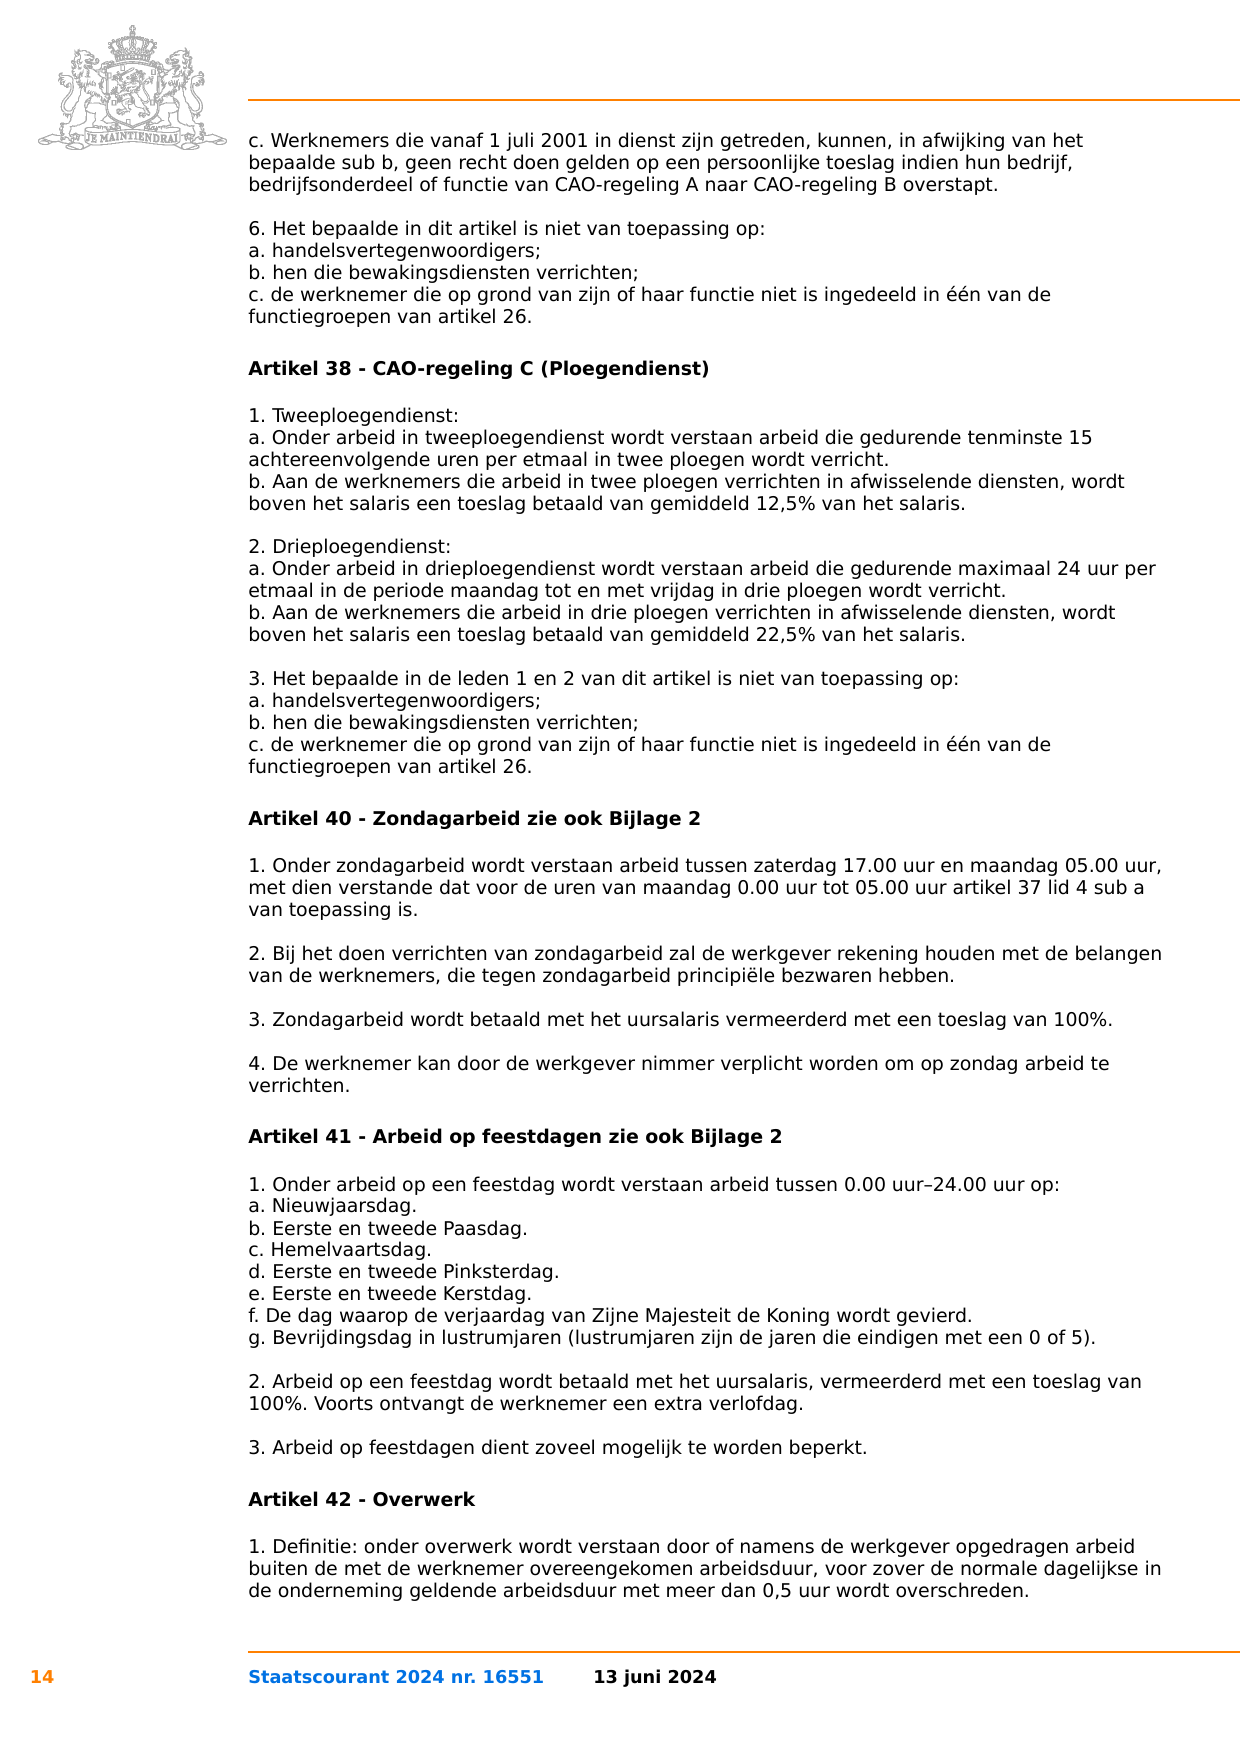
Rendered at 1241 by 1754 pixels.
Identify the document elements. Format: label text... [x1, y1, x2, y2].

text c. Hemelvaartsdag. [248, 1239, 1163, 1261]
text a. handelsvertegenwoordigers; [248, 690, 1163, 712]
text 3. Het bepaalde in de leden 1 en 2 van dit artikel is niet van toepassing op: [248, 668, 1163, 690]
text a. Onder arbeid in drieploegendienst wordt verstaan arbeid die gedurende maximaal 24 uur per etmaal in de periode maandag tot en met vrijdag in drie ploegen wordt verricht. [248, 558, 1163, 602]
text c. de werknemer die op grond van zijn of haar functie niet is ingedeeld in één van de functiegroepen van artikel 26. [248, 734, 1163, 778]
picture [38, 25, 227, 150]
text 3. Arbeid op feestdagen dient zoveel mogelijk te worden beperkt. [248, 1437, 1163, 1459]
subtitle Artikel 41 - Arbeid op feestdagen zie ook Bijlage 2 [248, 1126, 1163, 1148]
text a. handelsvertegenwoordigers; [248, 240, 1163, 262]
text 1. Onder arbeid op een feestdag wordt verstaan arbeid tussen 0.00 uur–24.00 uur op: [248, 1173, 1163, 1195]
text e. Eerste en tweede Kerstdag. [248, 1283, 1163, 1305]
text a. Nieuwjaarsdag. [248, 1195, 1163, 1217]
text 4. De werknemer kan door de werkgever nimmer verplicht worden om op zondag arbeid te verrichten. [248, 1052, 1163, 1096]
text b. Aan de werknemers die arbeid in twee ploegen verrichten in afwisselende diensten, wordt boven het salaris een toeslag betaald van gemiddeld 12,5% van het salaris. [248, 471, 1163, 514]
text 1. Tweeploegendienst: [248, 404, 1163, 427]
text a. Onder arbeid in tweeploegendienst wordt verstaan arbeid die gedurende tenminste 15 achtereenvolgende uren per etmaal in twee ploegen wordt verricht. [248, 427, 1163, 471]
text 2. Bij het doen verrichten van zondagarbeid zal de werkgever rekening houden met de belangen van de werknemers, die tegen zondagarbeid principiële bezwaren hebben. [248, 943, 1163, 987]
subtitle Artikel 42 - Overwerk [248, 1489, 1163, 1511]
text 2. Arbeid op een feestdag wordt betaald met het uursalaris, vermeerderd met een toeslag van 100%. Voorts ontvangt de werknemer een extra verlofdag. [248, 1371, 1163, 1415]
text b. Aan de werknemers die arbeid in drie ploegen verrichten in afwisselende diensten, wordt boven het salaris een toeslag betaald van gemiddeld 22,5% van het salaris. [248, 602, 1163, 646]
text d. Eerste en tweede Pinksterdag. [248, 1261, 1163, 1283]
text 3. Zondagarbeid wordt betaald met het uursalaris vermeerderd met een toeslag van 100%. [248, 1009, 1163, 1031]
text 1. Onder zondagarbeid wordt verstaan arbeid tussen zaterdag 17.00 uur en maandag 05.00 uur, met dien verstande dat voor de uren van maandag 0.00 uur tot 05.00 uur artikel 37 lid 4 sub a van toepassing is. [248, 855, 1163, 921]
text 1. Definitie: onder overwerk wordt verstaan door of namens de werkgever opgedragen arbeid buiten de met de werknemer overeengekomen arbeidsduur, voor zover de normale dagelijkse in de onderneming geldende arbeidsduur met meer dan 0,5 uur wordt overschreden. [248, 1536, 1163, 1602]
text b. Eerste en tweede Paasdag. [248, 1217, 1163, 1239]
text f. De dag waarop de verjaardag van Zijne Majesteit de Koning wordt gevierd. [248, 1305, 1163, 1327]
text b. hen die bewakingsdiensten verrichten; [248, 262, 1163, 284]
text 2. Drieploegendienst: [248, 536, 1163, 558]
text g. Bevrijdingsdag in lustrumjaren (lustrumjaren zijn de jaren die eindigen met een 0 of 5). [248, 1327, 1163, 1349]
subtitle Artikel 38 - CAO-regeling C (Ploegendienst) [248, 358, 1163, 379]
text b. hen die bewakingsdiensten verrichten; [248, 712, 1163, 734]
text 6. Het bepaalde in dit artikel is niet van toepassing op: [248, 218, 1163, 240]
text c. de werknemer die op grond van zijn of haar functie niet is ingedeeld in één van de functiegroepen van artikel 26. [248, 284, 1163, 328]
text c. Werknemers die vanaf 1 juli 2001 in dienst zijn getreden, kunnen, in afwijking van het bepaalde sub b, geen recht doen gelden op een persoonlijke toeslag indien hun bedrijf, bedrijfsonderdeel of functie van CAO-regeling A naar CAO-regeling B overstapt. [248, 130, 1163, 196]
subtitle Artikel 40 - Zondagarbeid zie ook Bijlage 2 [248, 808, 1163, 830]
